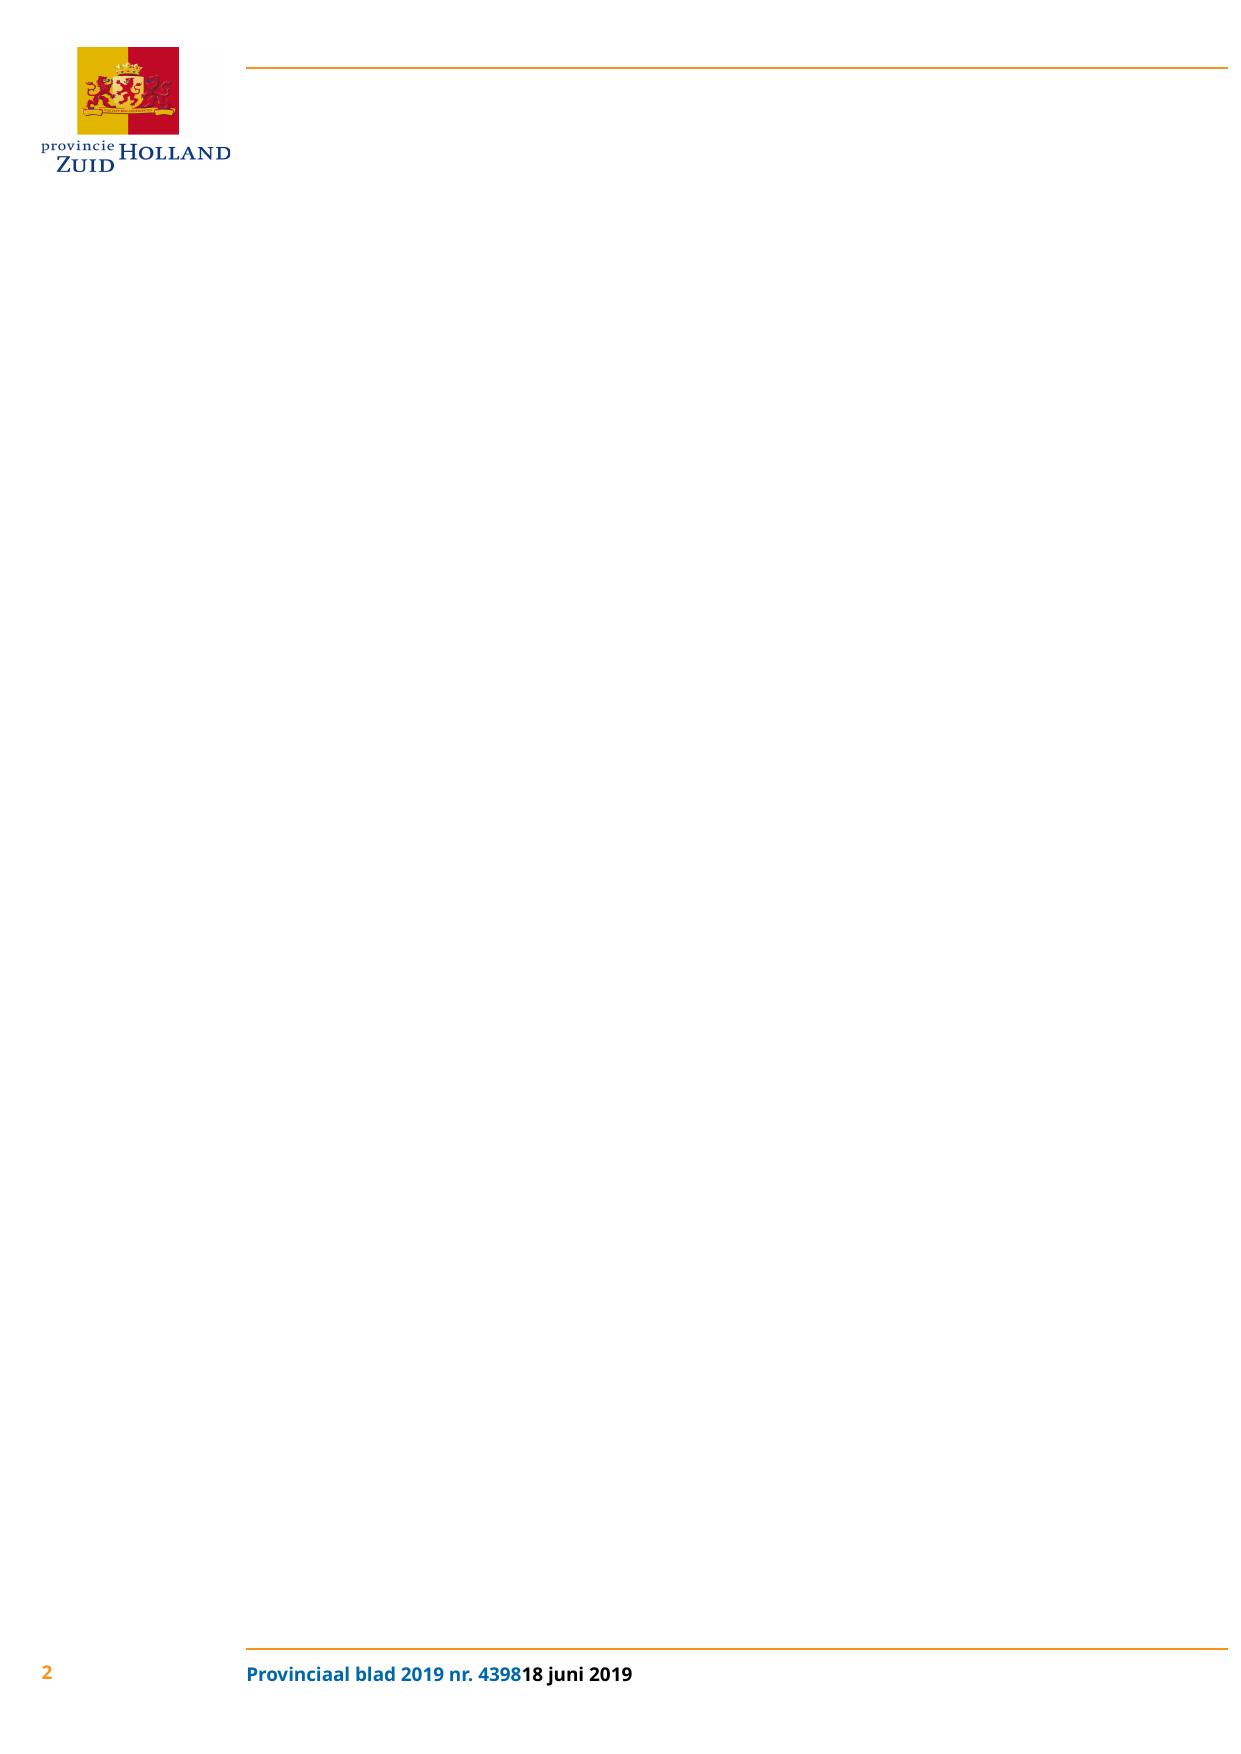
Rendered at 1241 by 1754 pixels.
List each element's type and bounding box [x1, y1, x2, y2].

picture [41, 47, 231, 172]
